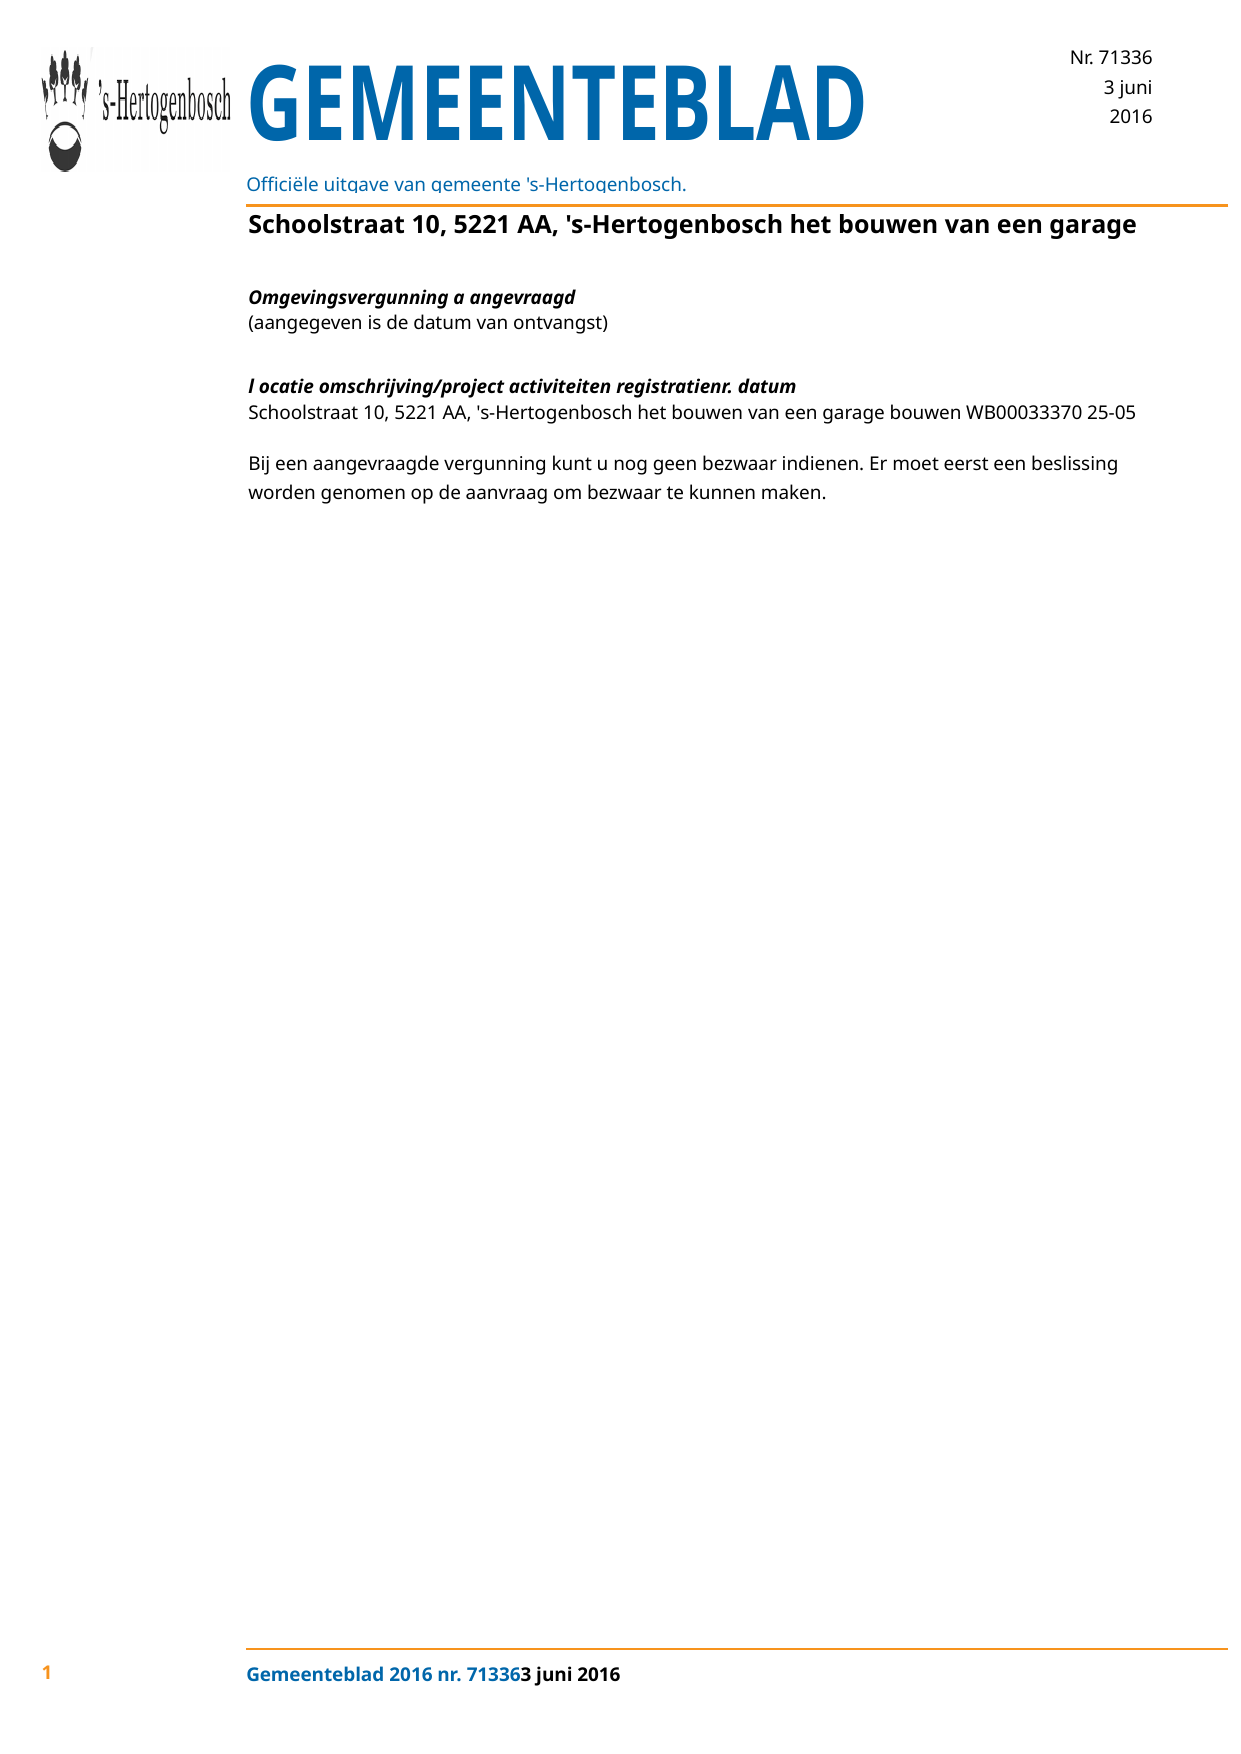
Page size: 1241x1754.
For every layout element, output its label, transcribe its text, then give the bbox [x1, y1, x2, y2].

picture [41, 47, 231, 172]
text Schoolstraat 10, 5221 AA, 's-Hertogenbosch het bouwen van een garage bouwen WB00033370 25-05 [248, 399, 1152, 425]
text Schoolstraat 10, 5221 AA, 's-Hertogenbosch het bouwen van een garage [248, 207, 1152, 241]
text Omgevingsvergunning a angevraagd [248, 284, 1152, 309]
text l ocatie omschrijving/project activiteiten registratienr. datum [248, 373, 1152, 399]
text Bij een aangevraagde vergunning kunt u nog geen bezwaar indienen. Er moet eerst een beslissing worden genomen op de aanvraag om bezwaar te kunnen maken. [248, 450, 1152, 505]
text (aangegeven is de datum van ontvangst) [248, 309, 1152, 335]
